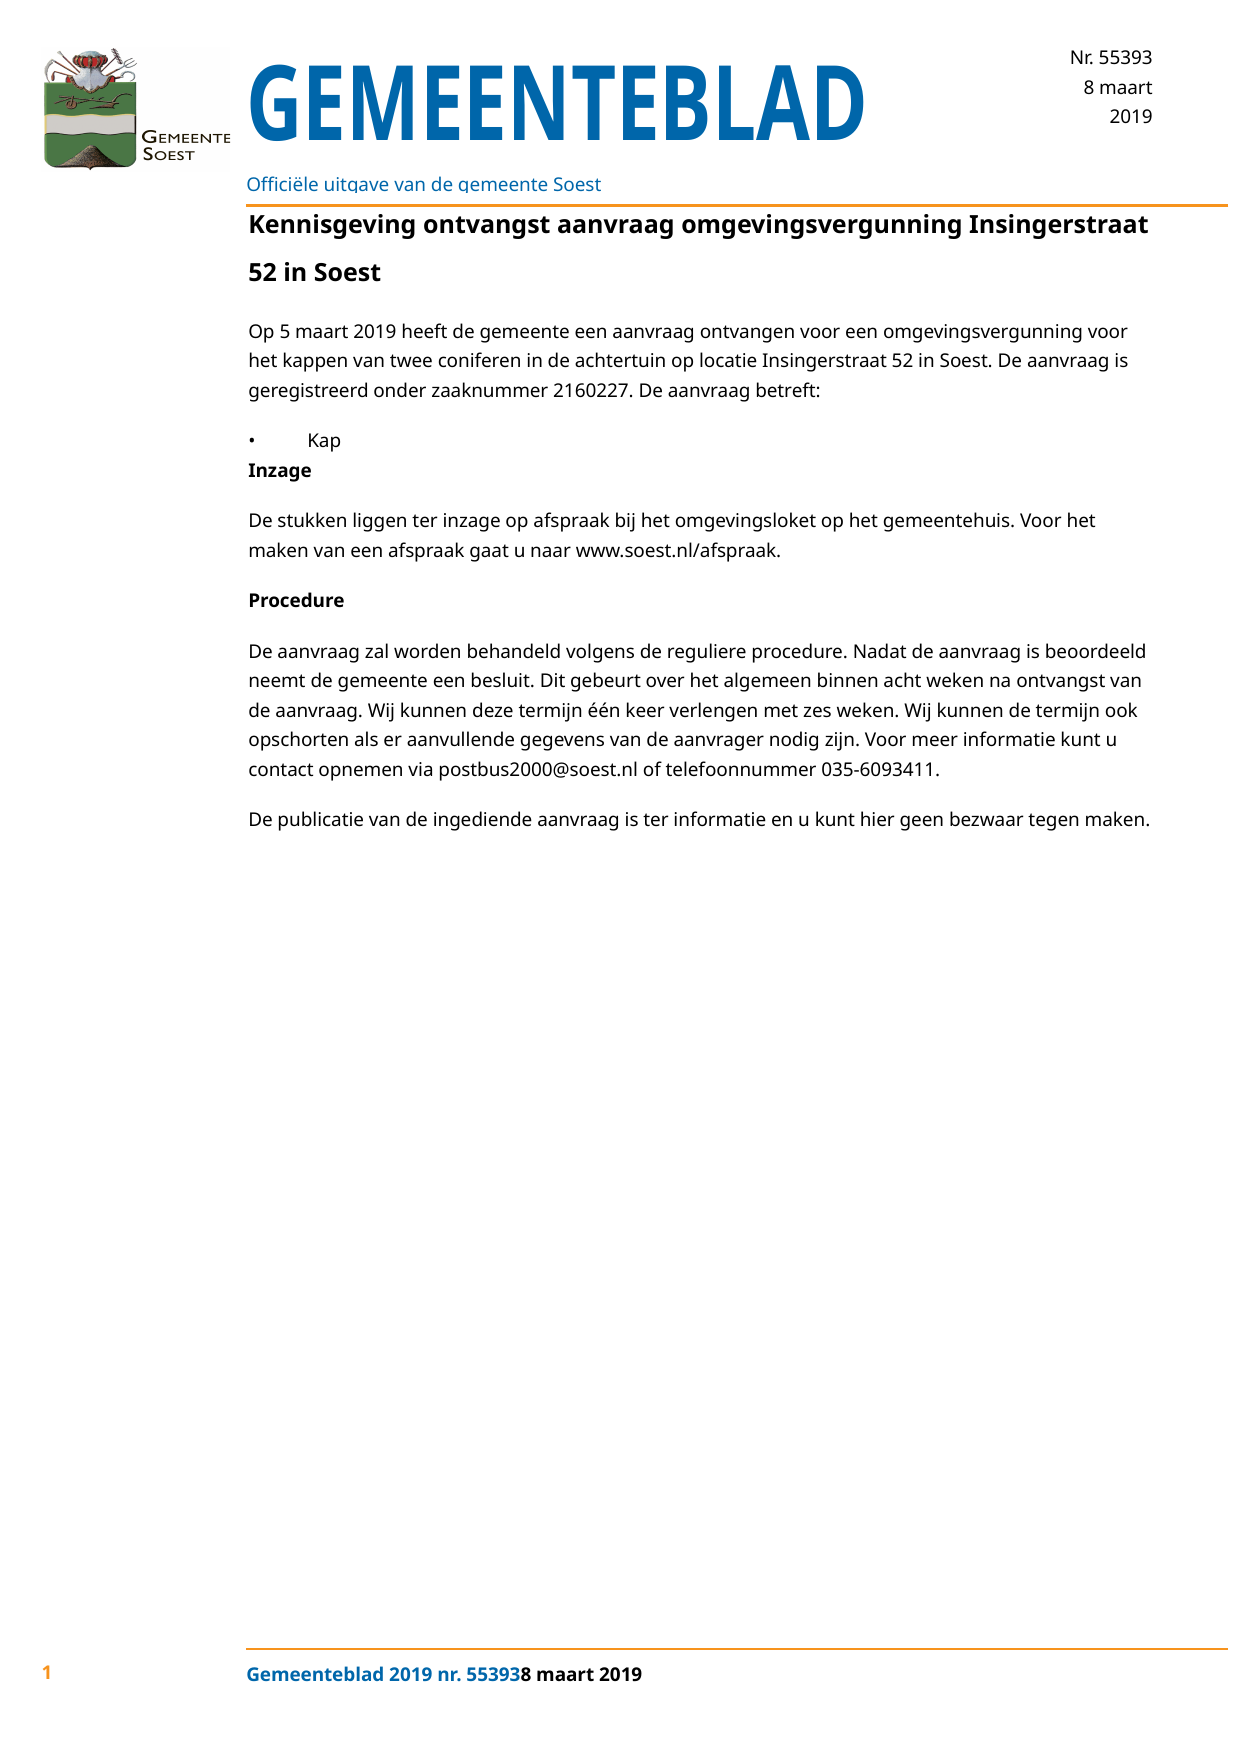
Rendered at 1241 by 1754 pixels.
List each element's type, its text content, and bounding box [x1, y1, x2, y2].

text Procedure [248, 587, 1152, 613]
text Kennisgeving ontvangst aanvraag omgevingsvergunning Insingerstraat 52 in Soest [248, 207, 1152, 288]
text Inzage [248, 457, 1152, 483]
text De aanvraag zal worden behandeld volgens de reguliere procedure. Nadat de aanvraag is beoordeeld neemt de gemeente een besluit. Dit gebeurt over het algemeen binnen acht weken na ontvangst van de aanvraag. Wij kunnen deze termijn één keer verlengen met zes weken. Wij kunnen de termijn ook opschorten als er aanvullende gegevens van de aanvrager nodig zijn. Voor meer informatie kunt u contact opnemen via postbus2000@soest.nl of telefoonnummer 035-6093411. [248, 638, 1152, 782]
text De stukken liggen ter inzage op afspraak bij het omgevingsloket op het gemeentehuis. Voor het maken van een afspraak gaat u naar www.soest.nl/afspraak. [248, 507, 1152, 563]
text De publicatie van de ingediende aanvraag is ter informatie en u kunt hier geen bezwaar tegen maken. [248, 807, 1152, 832]
picture [41, 47, 231, 172]
text Op 5 maart 2019 heeft de gemeente een aanvraag ontvangen voor een omgevingsvergunning voor het kappen van twee coniferen in de achtertuin op locatie Insingerstraat 52 in Soest. De aanvraag is geregistreerd onder zaaknummer 2160227. De aanvraag betreft: [248, 318, 1152, 403]
list Kap [248, 427, 1152, 453]
